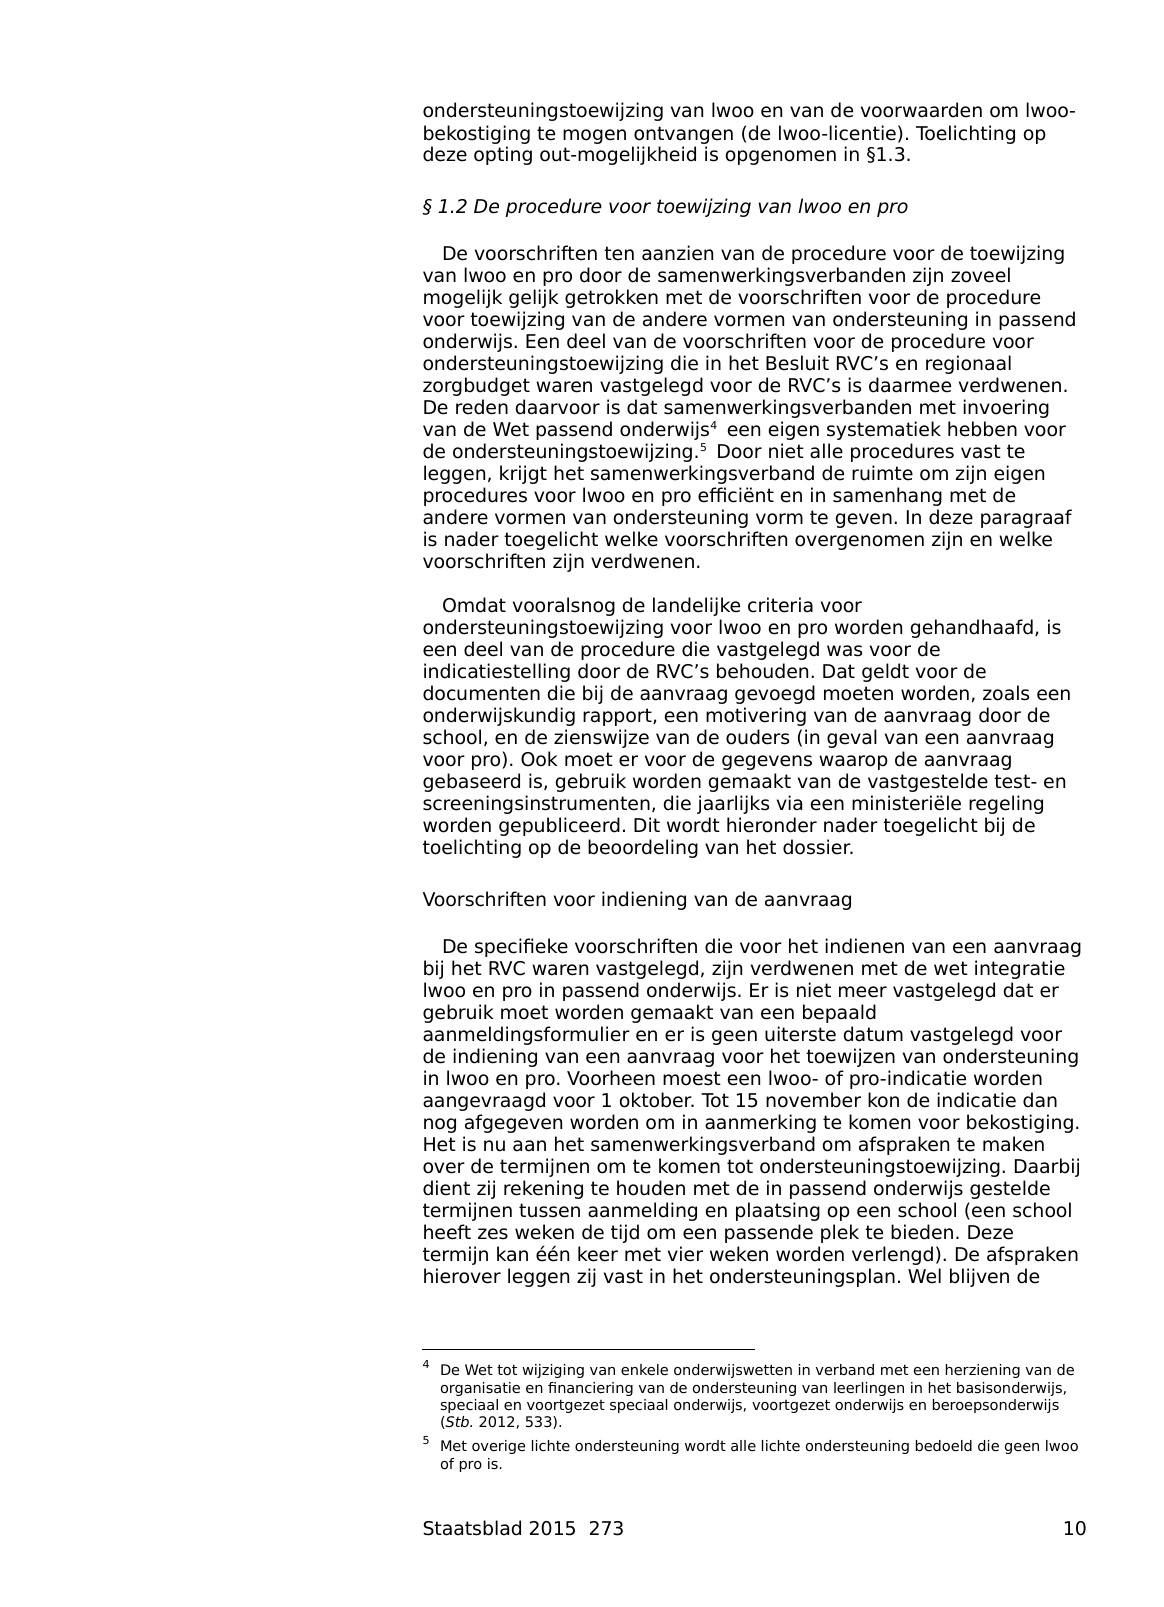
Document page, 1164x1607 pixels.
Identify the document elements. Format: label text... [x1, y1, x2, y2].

subtitle § 1.2 De procedure voor toewijzing van lwoo en pro [422, 196, 1087, 218]
text Met overige lichte ondersteuning wordt alle lichte ondersteuning bedoeld die geen lwoo of pro is. [422, 1434, 1087, 1473]
text ondersteuningstoewijzing van lwoo en van de voorwaarden om lwoo-bekostiging te mogen ontvangen (de lwoo-licentie). Toelichting op deze opting out-mogelijkheid is opgenomen in §1.3. [422, 100, 1087, 166]
text De Wet tot wijziging van enkele onderwijswetten in verband met een herziening van de organisatie en financiering van de ondersteuning van leerlingen in het basisonderwijs, speciaal en voortgezet speciaal onderwijs, voortgezet onderwijs en beroepsonderwijs (Stb. 2012, 533). [422, 1358, 1087, 1431]
text De voorschriften ten aanzien van de procedure voor de toewijzing van lwoo en pro door de samenwerkingsverbanden zijn zoveel mogelijk gelijk getrokken met de voorschriften voor de procedure voor toewijzing van de andere vormen van ondersteuning in passend onderwijs. Een deel van de voorschriften voor de procedure voor ondersteuningstoewijzing die in het Besluit RVC’s en regionaal zorgbudget waren vastgelegd voor de RVC’s is daarmee verdwenen. De reden daarvoor is dat samenwerkingsverbanden met invoering van de Wet passend onderwijs een eigen systematiek hebben voor de ondersteuningstoewijzing. Door niet alle procedures vast te leggen, krijgt het samenwerkingsverband de ruimte om zijn eigen procedures voor lwoo en pro efficiënt en in samenhang met de andere vormen van ondersteuning vorm te geven. In deze paragraaf is nader toegelicht welke voorschriften overgenomen zijn en welke voorschriften zijn verdwenen. [422, 243, 1087, 573]
subtitle Voorschriften voor indiening van de aanvraag [422, 889, 1087, 911]
text Omdat vooralsnog de landelijke criteria voor ondersteuningstoewijzing voor lwoo en pro worden gehandhaafd, is een deel van de procedure die vastgelegd was voor de indicatiestelling door de RVC’s behouden. Dat geldt voor de documenten die bij de aanvraag gevoegd moeten worden, zoals een onderwijskundig rapport, een motivering van de aanvraag door de school, en de zienswijze van de ouders (in geval van een aanvraag voor pro). Ook moet er voor de gegevens waarop de aanvraag gebaseerd is, gebruik worden gemaakt van de vastgestelde test- en screeningsinstrumenten, die jaarlijks via een ministeriële regeling worden gepubliceerd. Dit wordt hieronder nader toegelicht bij de toelichting op de beoordeling van het dossier. [422, 595, 1087, 859]
text De specifieke voorschriften die voor het indienen van een aanvraag bij het RVC waren vastgelegd, zijn verdwenen met de wet integratie lwoo en pro in passend onderwijs. Er is niet meer vastgelegd dat er gebruik moet worden gemaakt van een bepaald aanmeldingsformulier en er is geen uiterste datum vastgelegd voor de indiening van een aanvraag voor het toewijzen van ondersteuning in lwoo en pro. Voorheen moest een lwoo- of pro-indicatie worden aangevraagd voor 1 oktober. Tot 15 november kon de indicatie dan nog afgegeven worden om in aanmerking te komen voor bekostiging. Het is nu aan het samenwerkingsverband om afspraken te maken over de termijnen om te komen tot ondersteuningstoewijzing. Daarbij dient zij rekening te houden met de in passend onderwijs gestelde termijnen tussen aanmelding en plaatsing op een school (een school heeft zes weken de tijd om een passende plek te bieden. Deze termijn kan één keer met vier weken worden verlengd). De afspraken hierover leggen zij vast in het ondersteuningsplan. Wel blijven de [422, 936, 1087, 1288]
